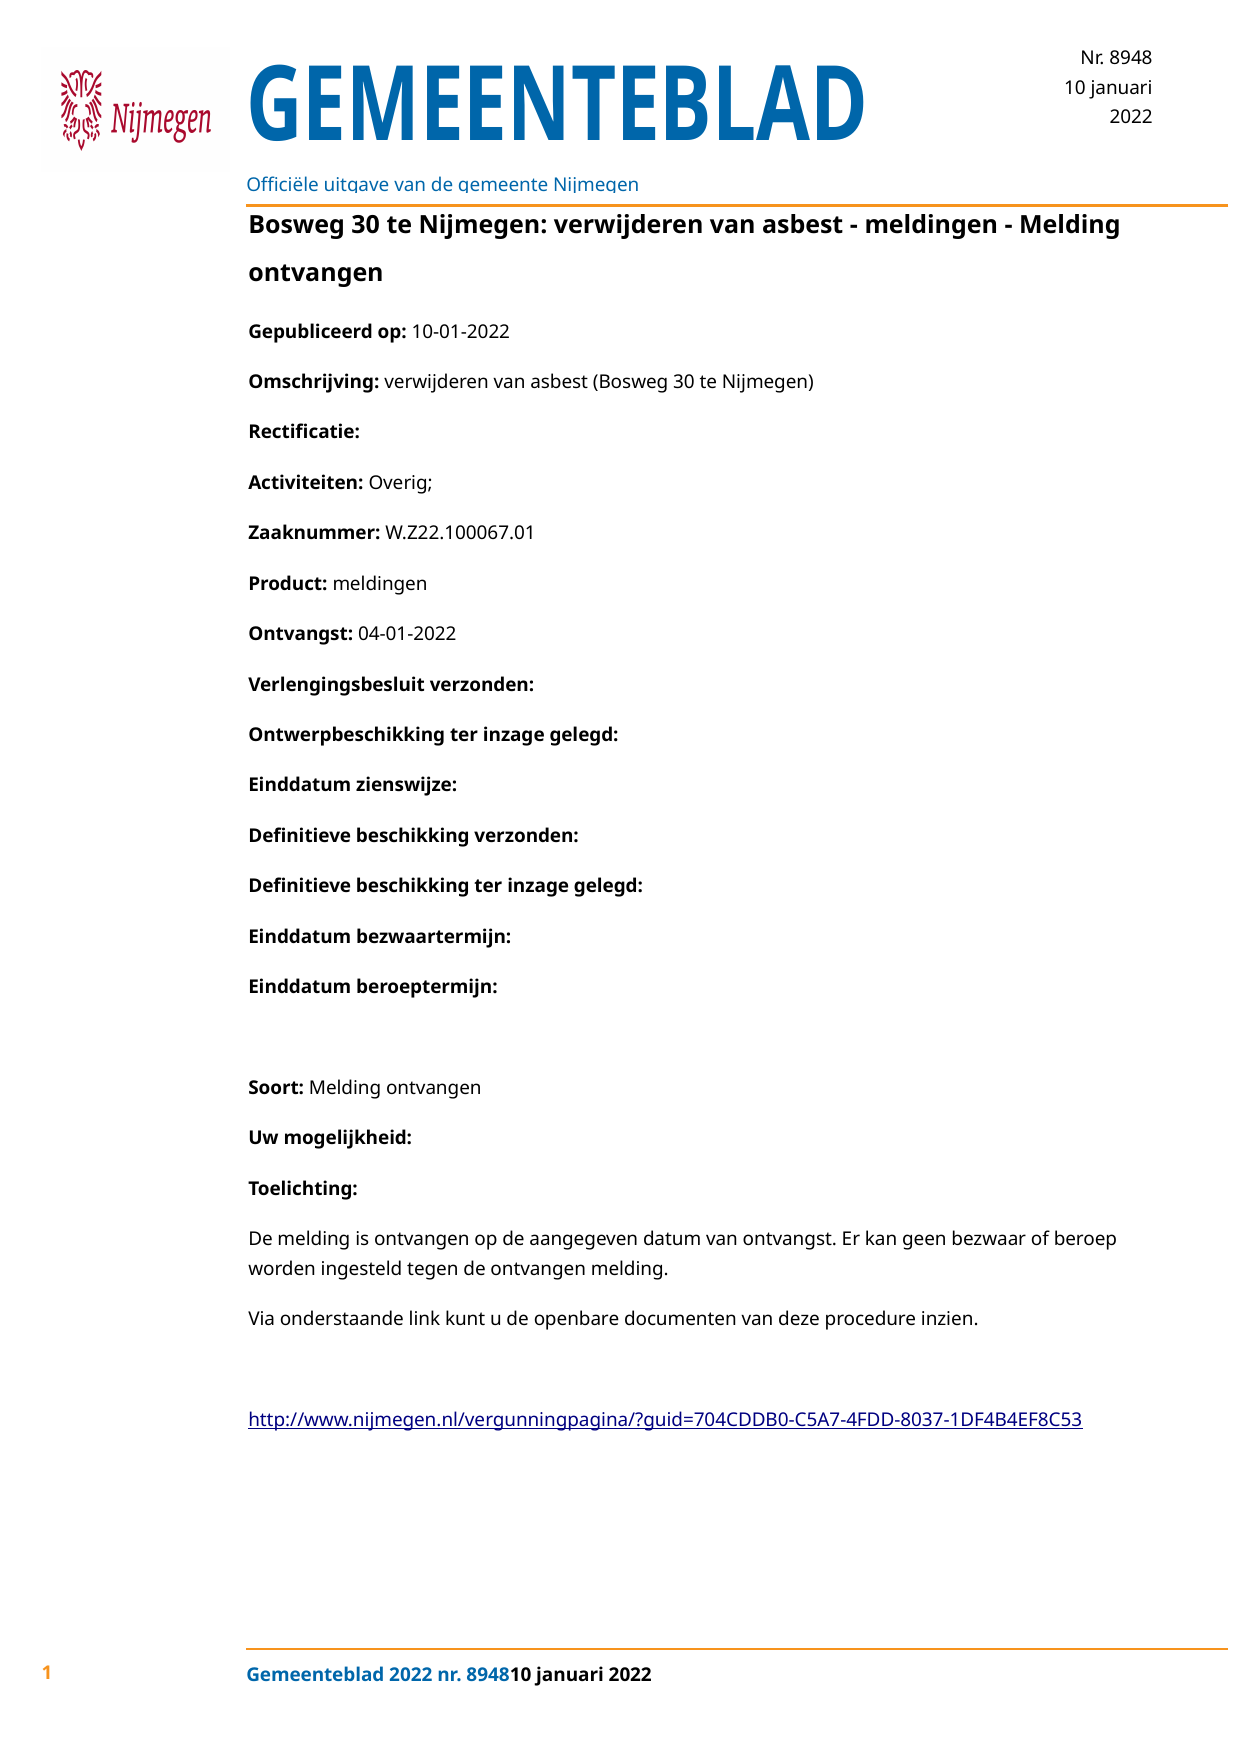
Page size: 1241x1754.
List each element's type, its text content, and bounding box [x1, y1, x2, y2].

text Omschrijving: verwijderen van asbest (Bosweg 30 te Nijmegen) [248, 368, 1152, 394]
text Einddatum zienswijze: [248, 772, 1152, 797]
text Ontwerpbeschikking ter inzage gelegd: [248, 721, 1152, 747]
text Definitieve beschikking ter inzage gelegd: [248, 872, 1152, 898]
text Einddatum bezwaartermijn: [248, 923, 1152, 949]
text Definitieve beschikking verzonden: [248, 822, 1152, 848]
text Ontvangst: 04-01-2022 [248, 620, 1152, 646]
text Zaaknummer: W.Z22.100067.01 [248, 519, 1152, 545]
picture [41, 47, 231, 172]
text Rectificatie: [248, 419, 1152, 444]
text Einddatum beroeptermijn: [248, 973, 1152, 999]
text Uw mogelijkheid: [248, 1124, 1152, 1150]
text Soort: Melding ontvangen [248, 1074, 1152, 1100]
text Bosweg 30 te Nijmegen: verwijderen van asbest - meldingen - Melding ontvangen [248, 207, 1152, 288]
text Gepubliceerd op: 10-01-2022 [248, 318, 1152, 344]
text De melding is ontvangen op de aangegeven datum van ontvangst. Er kan geen bezwaar of beroep worden ingesteld tegen de ontvangen melding. [248, 1225, 1152, 1281]
text http://www.nijmegen.nl/vergunningpagina/?guid=704CDDB0-C5A7-4FDD-8037-1DF4B4EF8C53 [248, 1406, 1152, 1432]
text Product: meldingen [248, 570, 1152, 596]
text Activiteiten: Overig; [248, 469, 1152, 495]
text Toelichting: [248, 1175, 1152, 1201]
text Via onderstaande link kunt u de openbare documenten van deze procedure inzien. [248, 1305, 1152, 1331]
text Verlengingsbesluit verzonden: [248, 671, 1152, 697]
